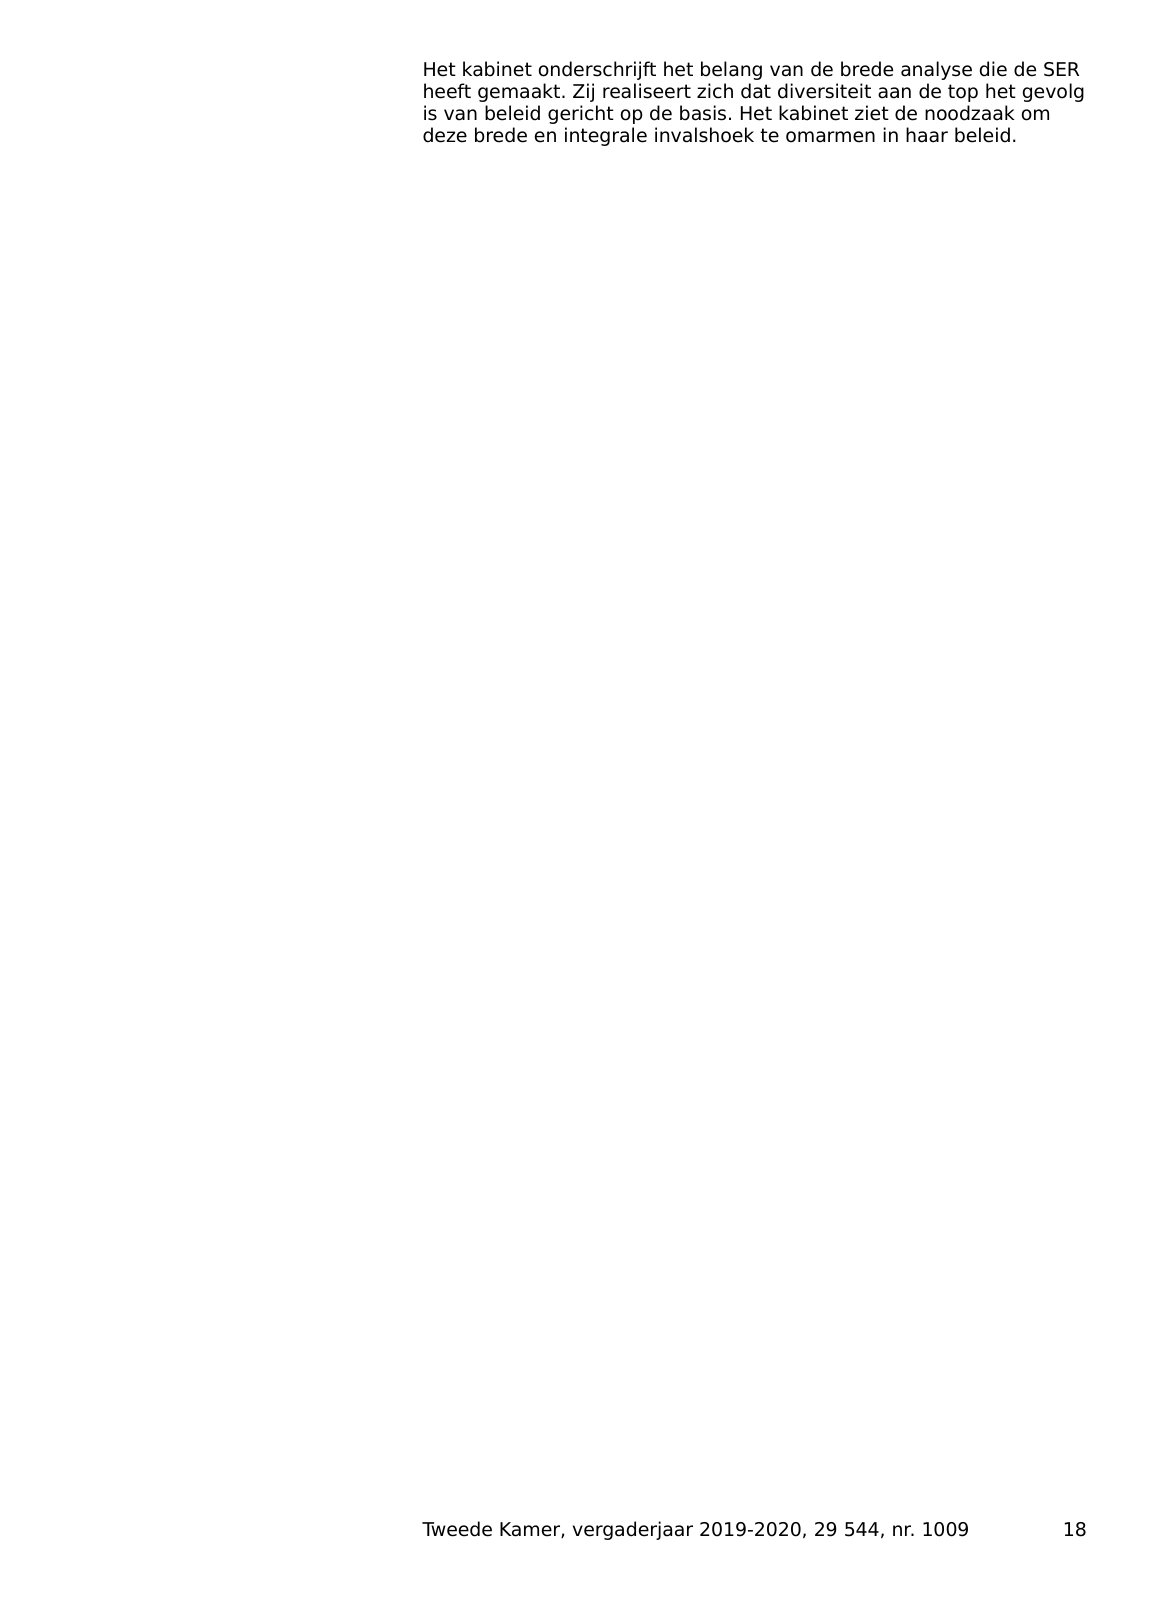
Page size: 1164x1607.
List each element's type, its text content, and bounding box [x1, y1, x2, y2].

text Het kabinet onderschrijft het belang van de brede analyse die de SER heeft gemaakt. Zij realiseert zich dat diversiteit aan de top het gevolg is van beleid gericht op de basis. Het kabinet ziet de noodzaak om deze brede en integrale invalshoek te omarmen in haar beleid. [422, 59, 1087, 147]
